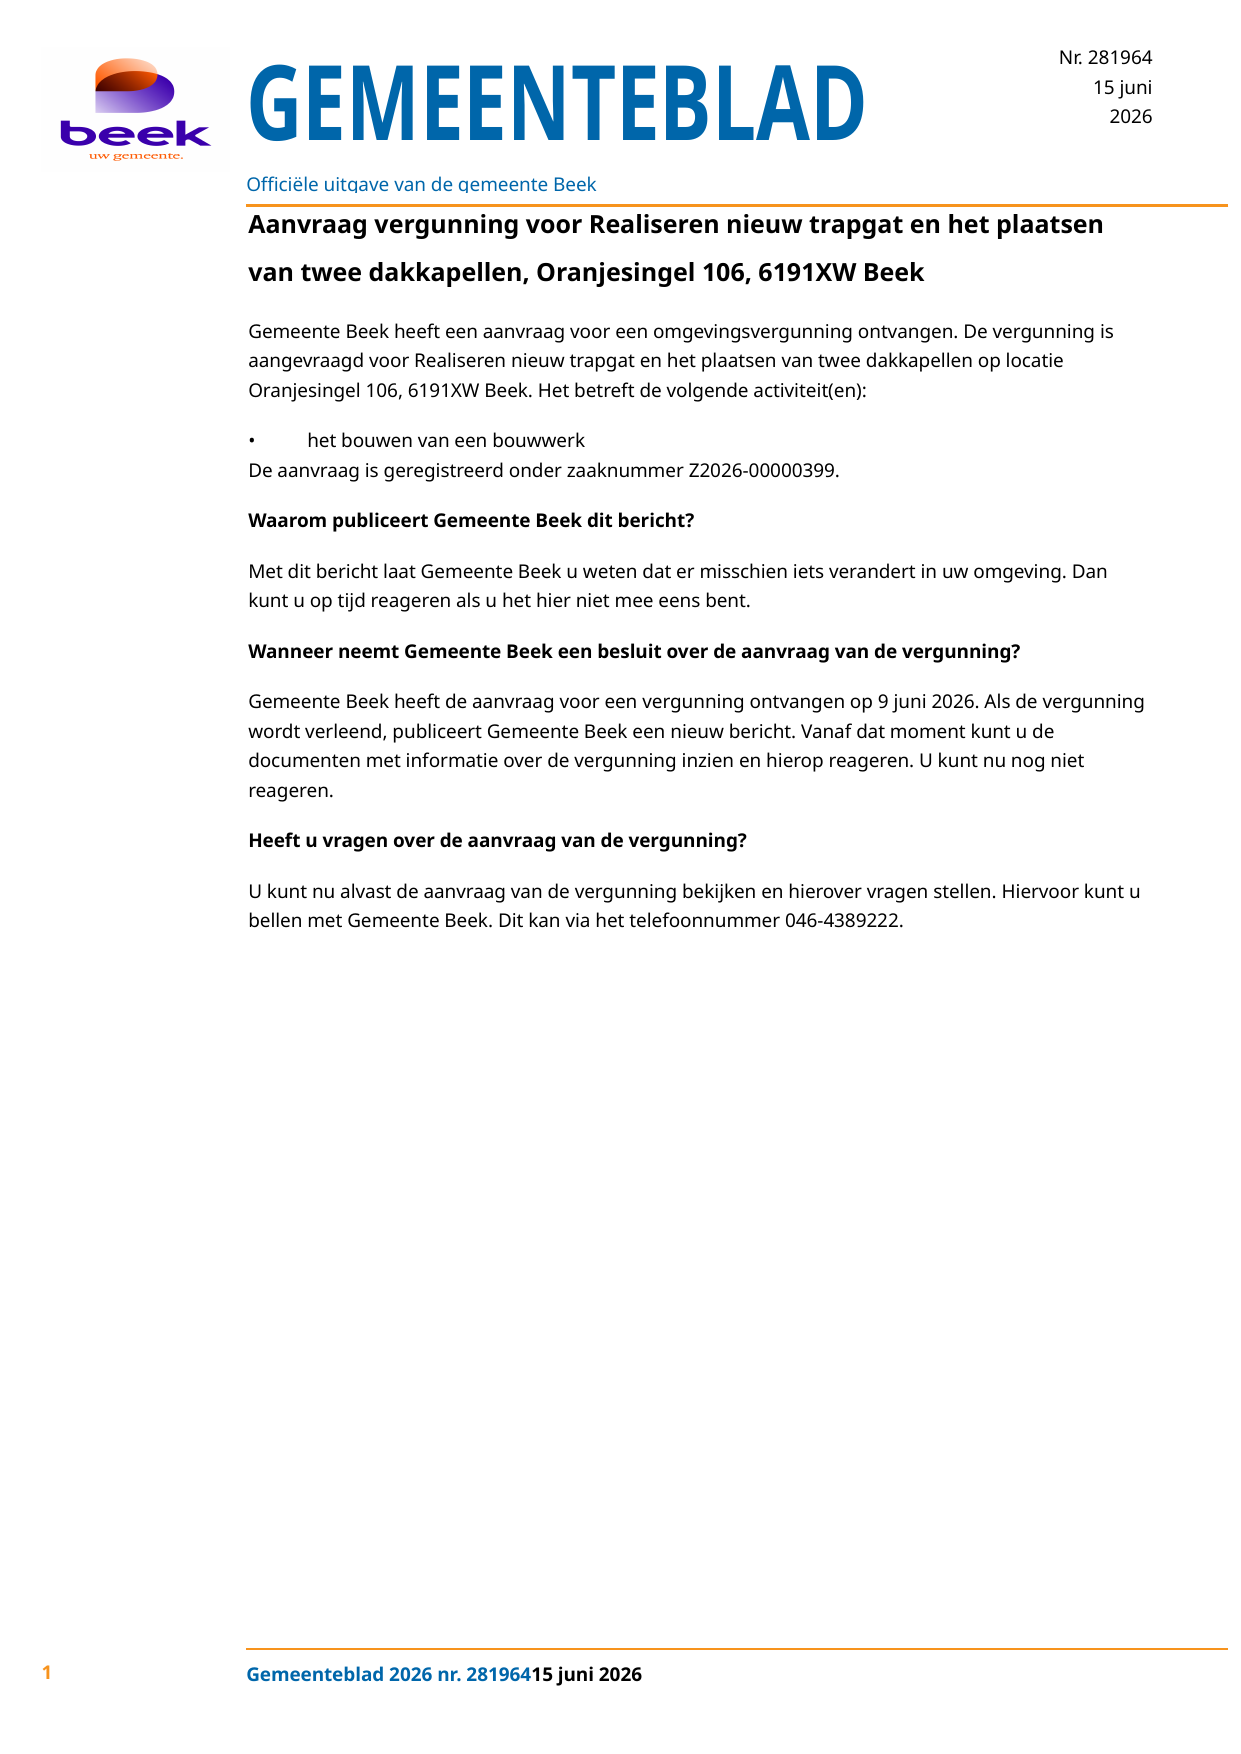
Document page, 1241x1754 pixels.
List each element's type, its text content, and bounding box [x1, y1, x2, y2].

text De aanvraag is geregistreerd onder zaaknummer Z2026-00000399. [248, 457, 1152, 483]
text Aanvraag vergunning voor Realiseren nieuw trapgat en het plaatsen van twee dakkapellen, Oranjesingel 106, 6191XW Beek [248, 207, 1152, 288]
text Wanneer neemt Gemeente Beek een besluit over de aanvraag van de vergunning? [248, 638, 1152, 664]
picture [41, 47, 231, 172]
text Waarom publiceert Gemeente Beek dit bericht? [248, 507, 1152, 533]
text U kunt nu alvast de aanvraag van de vergunning bekijken en hierover vragen stellen. Hiervoor kunt u bellen met Gemeente Beek. Dit kan via het telefoonnummer 046-4389222. [248, 878, 1152, 933]
text Gemeente Beek heeft de aanvraag voor een vergunning ontvangen op 9 juni 2026. Als de vergunning wordt verleend, publiceert Gemeente Beek een nieuw bericht. Vanaf dat moment kunt u de documenten met informatie over de vergunning inzien en hierop reageren. U kunt nu nog niet reageren. [248, 688, 1152, 803]
list het bouwen van een bouwwerk [248, 427, 1152, 453]
text Heeft u vragen over de aanvraag van de vergunning? [248, 827, 1152, 853]
text Gemeente Beek heeft een aanvraag voor een omgevingsvergunning ontvangen. De vergunning is aangevraagd voor Realiseren nieuw trapgat en het plaatsen van twee dakkapellen op locatie Oranjesingel 106, 6191XW Beek. Het betreft de volgende activiteit(en): [248, 318, 1152, 403]
text Met dit bericht laat Gemeente Beek u weten dat er misschien iets verandert in uw omgeving. Dan kunt u op tijd reageren als u het hier niet mee eens bent. [248, 558, 1152, 613]
